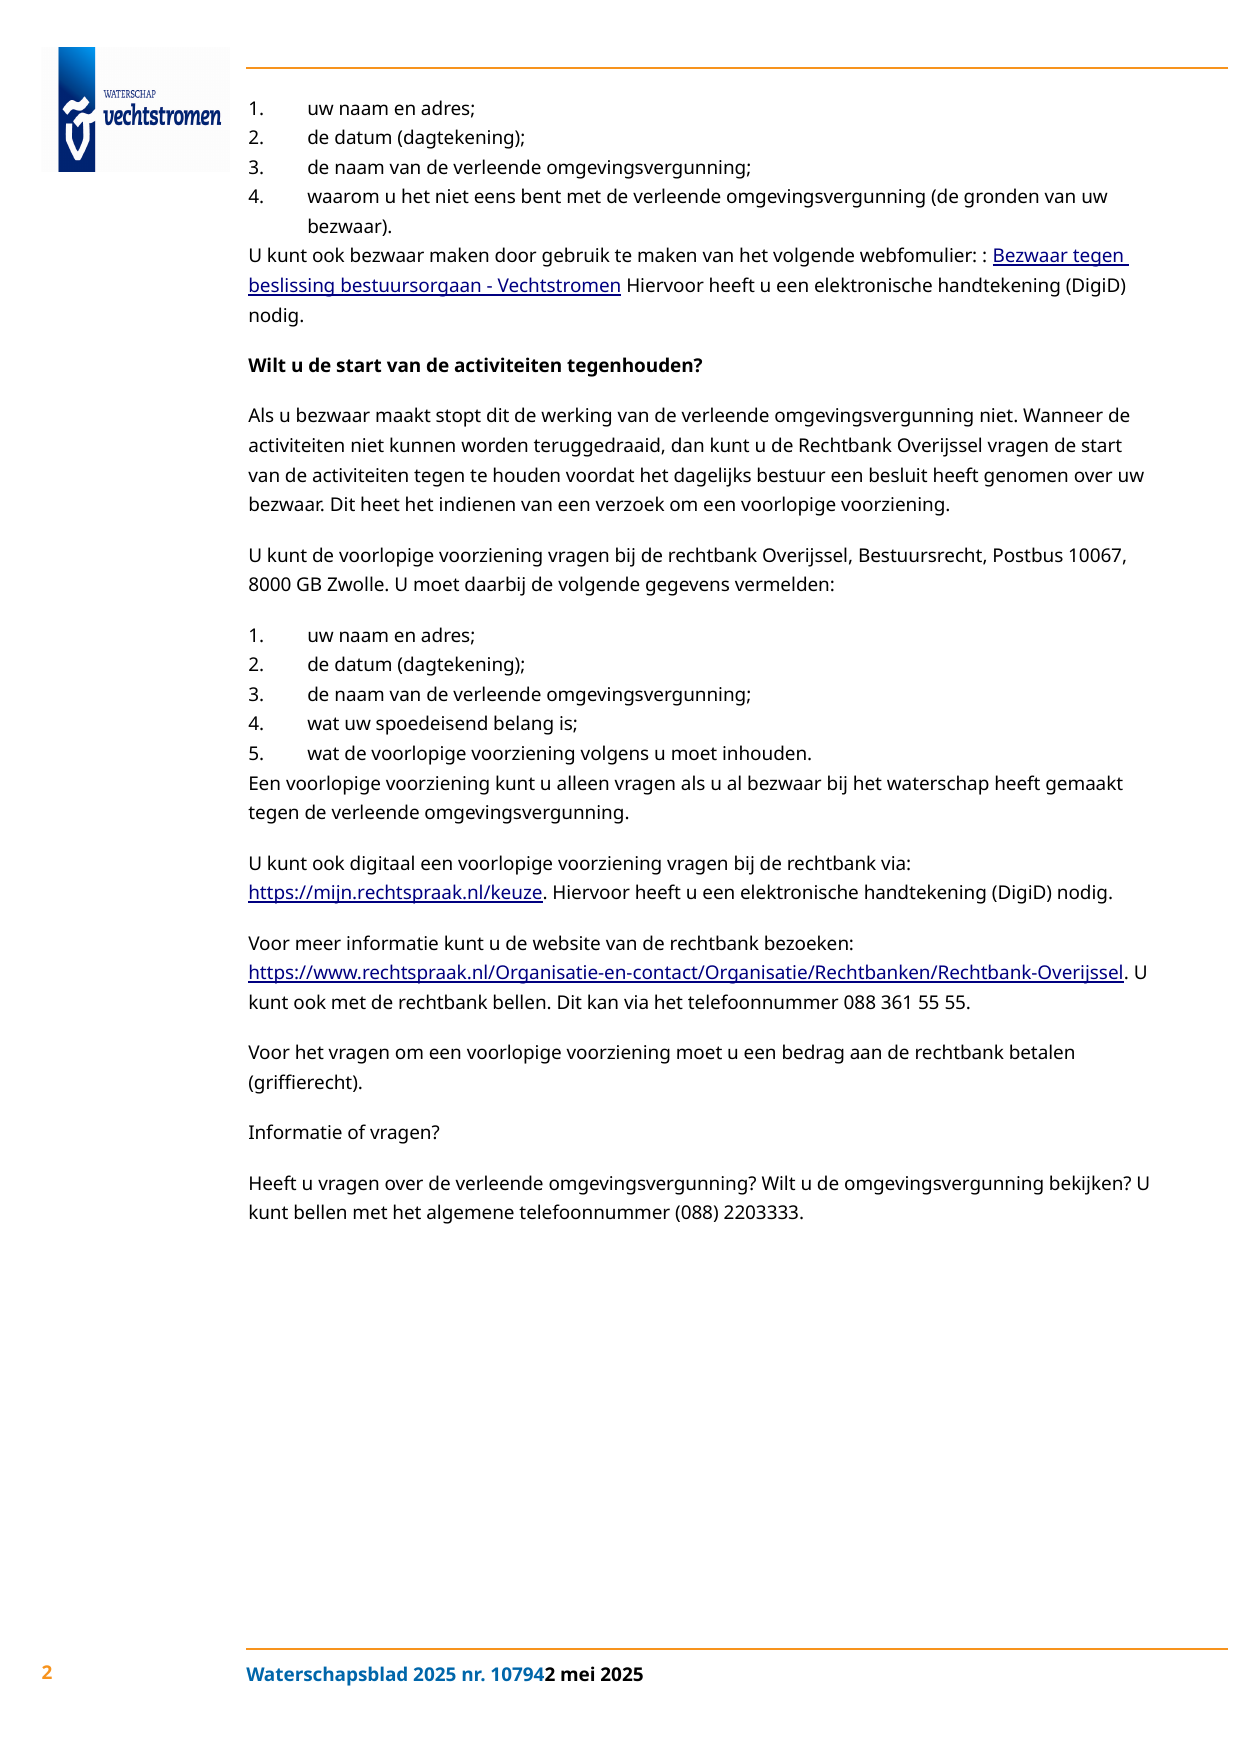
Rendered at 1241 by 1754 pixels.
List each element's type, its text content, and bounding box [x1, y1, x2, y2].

list de naam van de verleende omgevingsvergunning; [248, 154, 1152, 180]
text Als u bezwaar maakt stopt dit de werking van de verleende omgevingsvergunning niet. Wanneer de activiteiten niet kunnen worden teruggedraaid, dan kunt u de Rechtbank Overijssel vragen de start van de activiteiten tegen te houden voordat het dagelijks bestuur een besluit heeft genomen over uw bezwaar. Dit heet het indienen van een verzoek om een voorlopige voorziening. [248, 403, 1152, 517]
list wat uw spoedeisend belang is; [248, 711, 1152, 736]
text U kunt de voorlopige voorziening vragen bij de rechtbank Overijssel, Bestuursrecht, Postbus 10067, 8000 GB Zwolle. U moet daarbij de volgende gegevens vermelden: [248, 542, 1152, 597]
text U kunt ook digitaal een voorlopige voorziening vragen bij de rechtbank via: https://mijn.rechtspraak.nl/keuze. Hiervoor heeft u een elektronische handtekening (DigiD) nodig. [248, 850, 1152, 905]
text Wilt u de start van de activiteiten tegenhouden? [248, 352, 1152, 378]
text Voor het vragen om een voorlopige voorziening moet u een bedrag aan de rechtbank betalen (griffierecht). [248, 1039, 1152, 1095]
text U kunt ook bezwaar maken door gebruik te maken van het volgende webfomulier: : Bezwaar tegen beslissing bestuursorgaan - Vechtstromen Hiervoor heeft u een elektronische handtekening (DigiD) nodig. [248, 243, 1152, 328]
list uw naam en adres; [248, 622, 1152, 648]
list de datum (dagtekening); [248, 651, 1152, 677]
picture [41, 47, 231, 172]
list de datum (dagtekening); [248, 124, 1152, 150]
list wat de voorlopige voorziening volgens u moet inhouden. [248, 740, 1152, 766]
text Heeft u vragen over de verleende omgevingsvergunning? Wilt u de omgevingsvergunning bekijken? U kunt bellen met het algemene telefoonnummer (088) 2203333. [248, 1170, 1152, 1225]
list uw naam en adres; [248, 95, 1152, 121]
text Een voorlopige voorziening kunt u alleen vragen als u al bezwaar bij het waterschap heeft gemaakt tegen de verleende omgevingsvergunning. [248, 770, 1152, 825]
text Voor meer informatie kunt u de website van de rechtbank bezoeken: https://www.rechtspraak.nl/Organisatie-en-contact/Organisatie/Rechtbanken/Rechtbank-Overijssel. U kunt ook met de rechtbank bellen. Dit kan via het telefoonnummer 088 361 55 55. [248, 930, 1152, 1015]
text Informatie of vragen? [248, 1119, 1152, 1145]
list de naam van de verleende omgevingsvergunning; [248, 681, 1152, 707]
list waarom u het niet eens bent met de verleende omgevingsvergunning (de gronden van uw bezwaar). [248, 183, 1152, 239]
